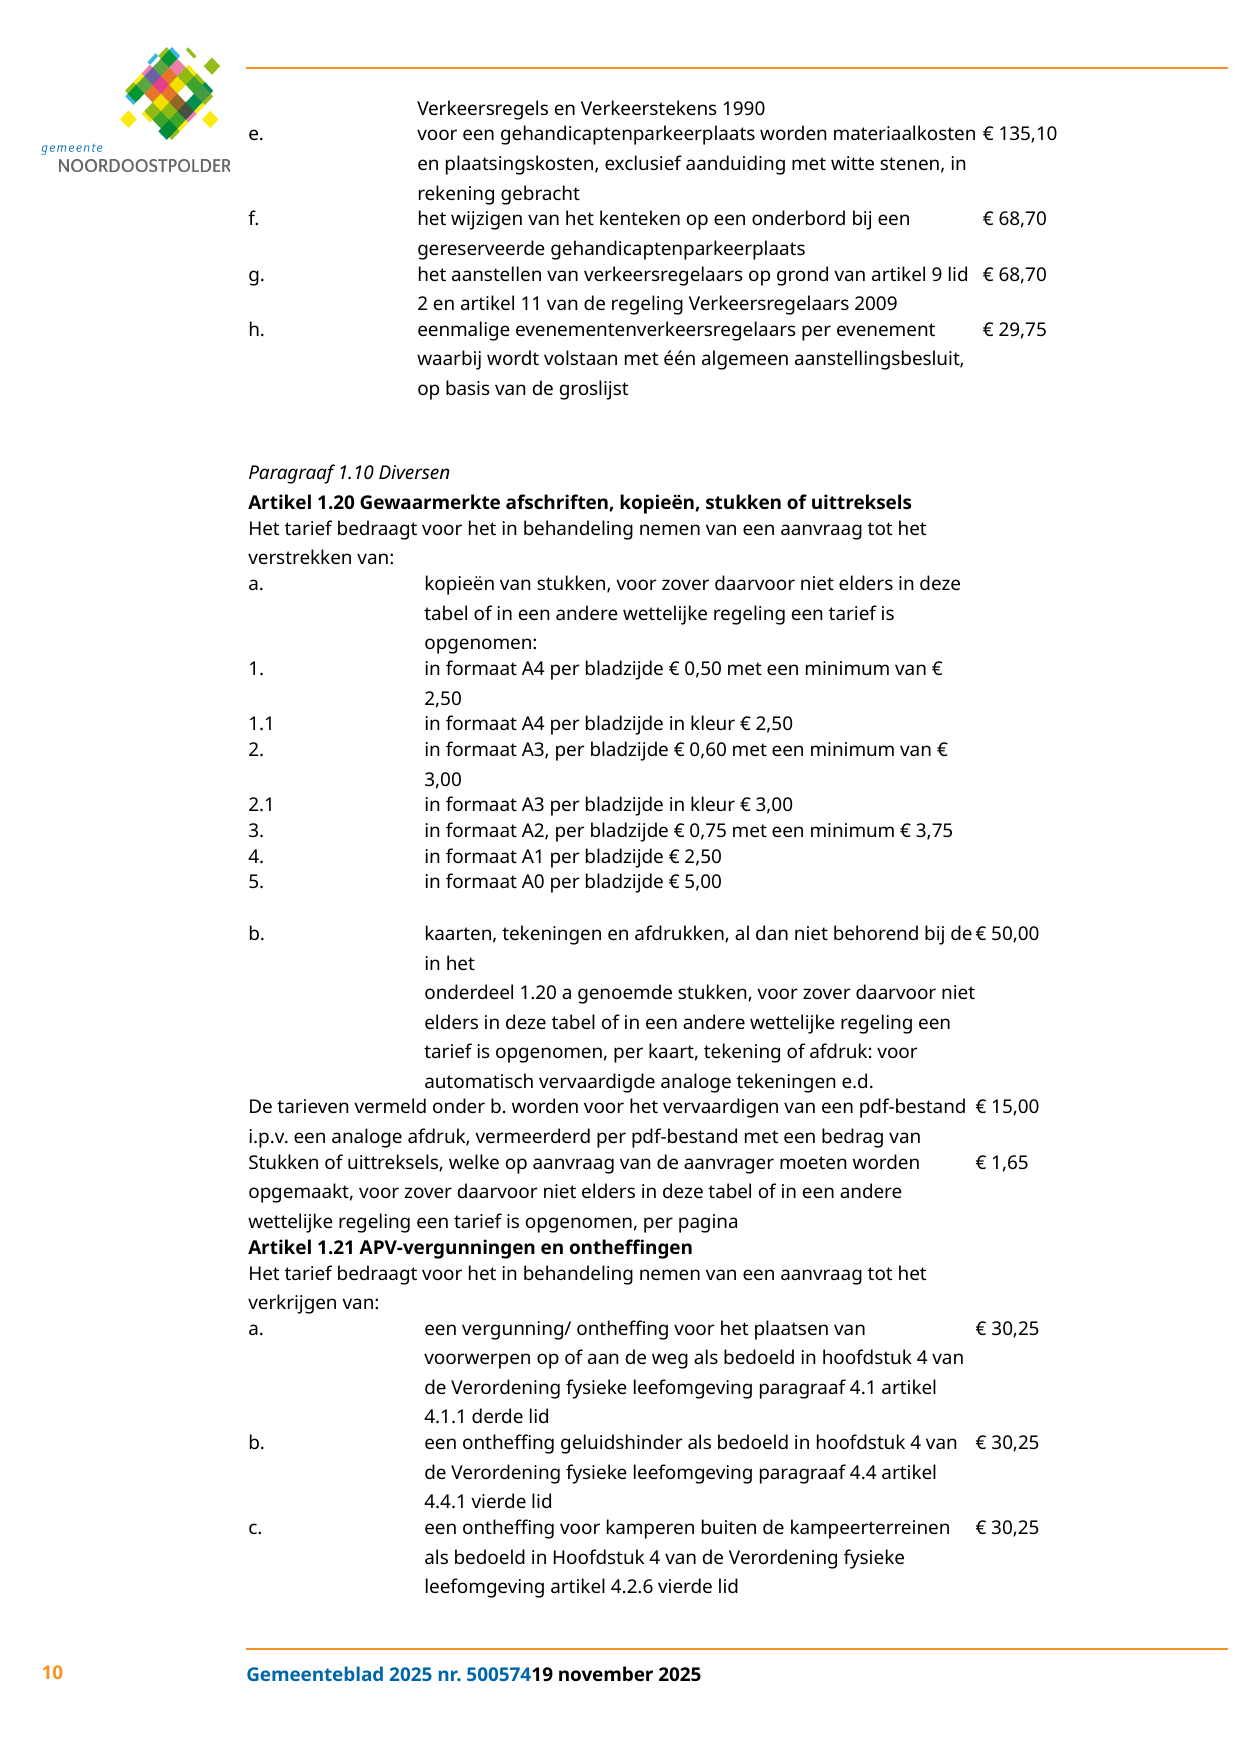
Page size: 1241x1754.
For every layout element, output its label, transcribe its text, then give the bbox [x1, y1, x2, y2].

table_cell € 50,00 [975, 920, 1152, 1094]
table_cell een ontheffing voor kamperen buiten de kampeerterreinen als bedoeld in Hoofdstuk 4 van de Verordening fysieke leefomgeving artikel 4.2.6 vierde lid [424, 1514, 975, 1599]
table_cell € 30,25 [975, 1514, 1152, 1599]
table_cell [975, 894, 1152, 920]
table_cell eenmalige evenementenverkeersregelaars per evenement waarbij wordt volstaan met één algemeen aanstellingsbesluit, op basis van de groslijst [417, 316, 983, 401]
table_cell Het tarief bedraagt voor het in behandeling nemen van een aanvraag tot het verstrekken van: [248, 515, 975, 570]
table_cell [417, 401, 983, 427]
table_cell het aanstellen van verkeersregelaars op grond van artikel 9 lid 2 en artikel 11 van de regeling Verkeersregelaars 2009 [417, 261, 983, 316]
table_cell f. [248, 205, 417, 261]
table_cell 3. [248, 817, 424, 843]
table_cell a. [248, 1315, 424, 1429]
table_cell [248, 95, 417, 121]
table_cell voor een gehandicaptenparkeerplaats worden materiaalkosten en plaatsingskosten, exclusief aanduiding met witte stenen, in rekening gebracht [417, 121, 983, 205]
table_cell 4. [248, 843, 424, 869]
table_cell a. [248, 570, 424, 655]
table_cell [248, 894, 424, 920]
table_cell [975, 570, 1152, 655]
table_cell Verkeersregels en Verkeerstekens 1990 [417, 95, 983, 121]
table_header Artikel 1.20 Gewaarmerkte afschriften, kopieën, stukken of uittreksels [248, 489, 975, 515]
table_cell Het tarief bedraagt voor het in behandeling nemen van een aanvraag tot het verkrijgen van: [248, 1260, 975, 1315]
table_cell [975, 869, 1152, 894]
table_cell [975, 843, 1152, 869]
table_cell [975, 736, 1152, 791]
table_cell Stukken of uittreksels, welke op aanvraag van de aanvrager moeten worden opgemaakt, voor zover daarvoor niet elders in deze tabel of in een andere wettelijke regeling een tarief is opgenomen, per pagina [248, 1149, 975, 1234]
table_cell 2.1 [248, 791, 424, 817]
table_cell € 30,25 [975, 1315, 1152, 1429]
table_cell in formaat A4 per bladzijde € 0,50 met een minimum van € 2,50 [424, 655, 975, 710]
table_cell [983, 95, 1152, 121]
table_cell [248, 401, 417, 427]
table_cell een vergunning/ ontheffing voor het plaatsen van voorwerpen op of aan de weg als bedoeld in hoofdstuk 4 van de Verordening fysieke leefomgeving paragraaf 4.1 artikel 4.1.1 derde lid [424, 1315, 975, 1429]
table_cell in formaat A2, per bladzijde € 0,75 met een minimum € 3,75 [424, 817, 975, 843]
table_cell [975, 655, 1152, 710]
table_cell kaarten, tekeningen en afdrukken, al dan niet behorend bij de in het onderdeel 1.20 a genoemde stukken, voor zover daarvoor niet elders in deze tabel of in een andere wettelijke regeling een tarief is opgenomen, per kaart, tekening of afdruk: voor automatisch vervaardigde analoge tekeningen e.d. [424, 920, 975, 1094]
table_cell [975, 791, 1152, 817]
text Paragraaf 1.10 Diversen [248, 459, 1152, 485]
table_cell e. [248, 121, 417, 205]
table_cell [424, 894, 975, 920]
table_cell [975, 1234, 1152, 1260]
table_cell 1. [248, 655, 424, 710]
table_cell € 30,25 [975, 1430, 1152, 1514]
table_cell [975, 515, 1152, 570]
table_cell [983, 401, 1152, 427]
table_cell [975, 710, 1152, 736]
table_cell b. [248, 920, 424, 1094]
table_cell € 135,10 [983, 121, 1152, 205]
table_cell in formaat A0 per bladzijde € 5,00 [424, 869, 975, 894]
table_cell 1.1 [248, 710, 424, 736]
table_cell in formaat A4 per bladzijde in kleur € 2,50 [424, 710, 975, 736]
table_cell Artikel 1.21 APV-vergunningen en ontheffingen [248, 1234, 975, 1260]
table_cell in formaat A1 per bladzijde € 2,50 [424, 843, 975, 869]
picture [41, 47, 231, 172]
table_cell 2. [248, 736, 424, 791]
table_cell € 15,00 [975, 1094, 1152, 1149]
table_cell 5. [248, 869, 424, 894]
table_cell een ontheffing geluidshinder als bedoeld in hoofdstuk 4 van de Verordening fysieke leefomgeving paragraaf 4.4 artikel 4.4.1 vierde lid [424, 1430, 975, 1514]
table_cell € 68,70 [983, 205, 1152, 261]
table_cell kopieën van stukken, voor zover daarvoor niet elders in deze tabel of in een andere wettelijke regeling een tarief is opgenomen: [424, 570, 975, 655]
table_cell € 68,70 [983, 261, 1152, 316]
table_cell h. [248, 316, 417, 401]
table_cell b. [248, 1430, 424, 1514]
table_cell De tarieven vermeld onder b. worden voor het vervaardigen van een pdf-bestand i.p.v. een analoge afdruk, vermeerderd per pdf-bestand met een bedrag van [248, 1094, 975, 1149]
table_cell € 29,75 [983, 316, 1152, 401]
table_cell [975, 817, 1152, 843]
table_cell € 1,65 [975, 1149, 1152, 1234]
table_cell in formaat A3 per bladzijde in kleur € 3,00 [424, 791, 975, 817]
table_cell het wijzigen van het kenteken op een onderbord bij een gereserveerde gehandicaptenparkeerplaats [417, 205, 983, 261]
table_cell c. [248, 1514, 424, 1599]
table_cell [975, 1260, 1152, 1315]
table_header [975, 489, 1152, 515]
table_cell g. [248, 261, 417, 316]
table_cell in formaat A3, per bladzijde € 0,60 met een minimum van € 3,00 [424, 736, 975, 791]
